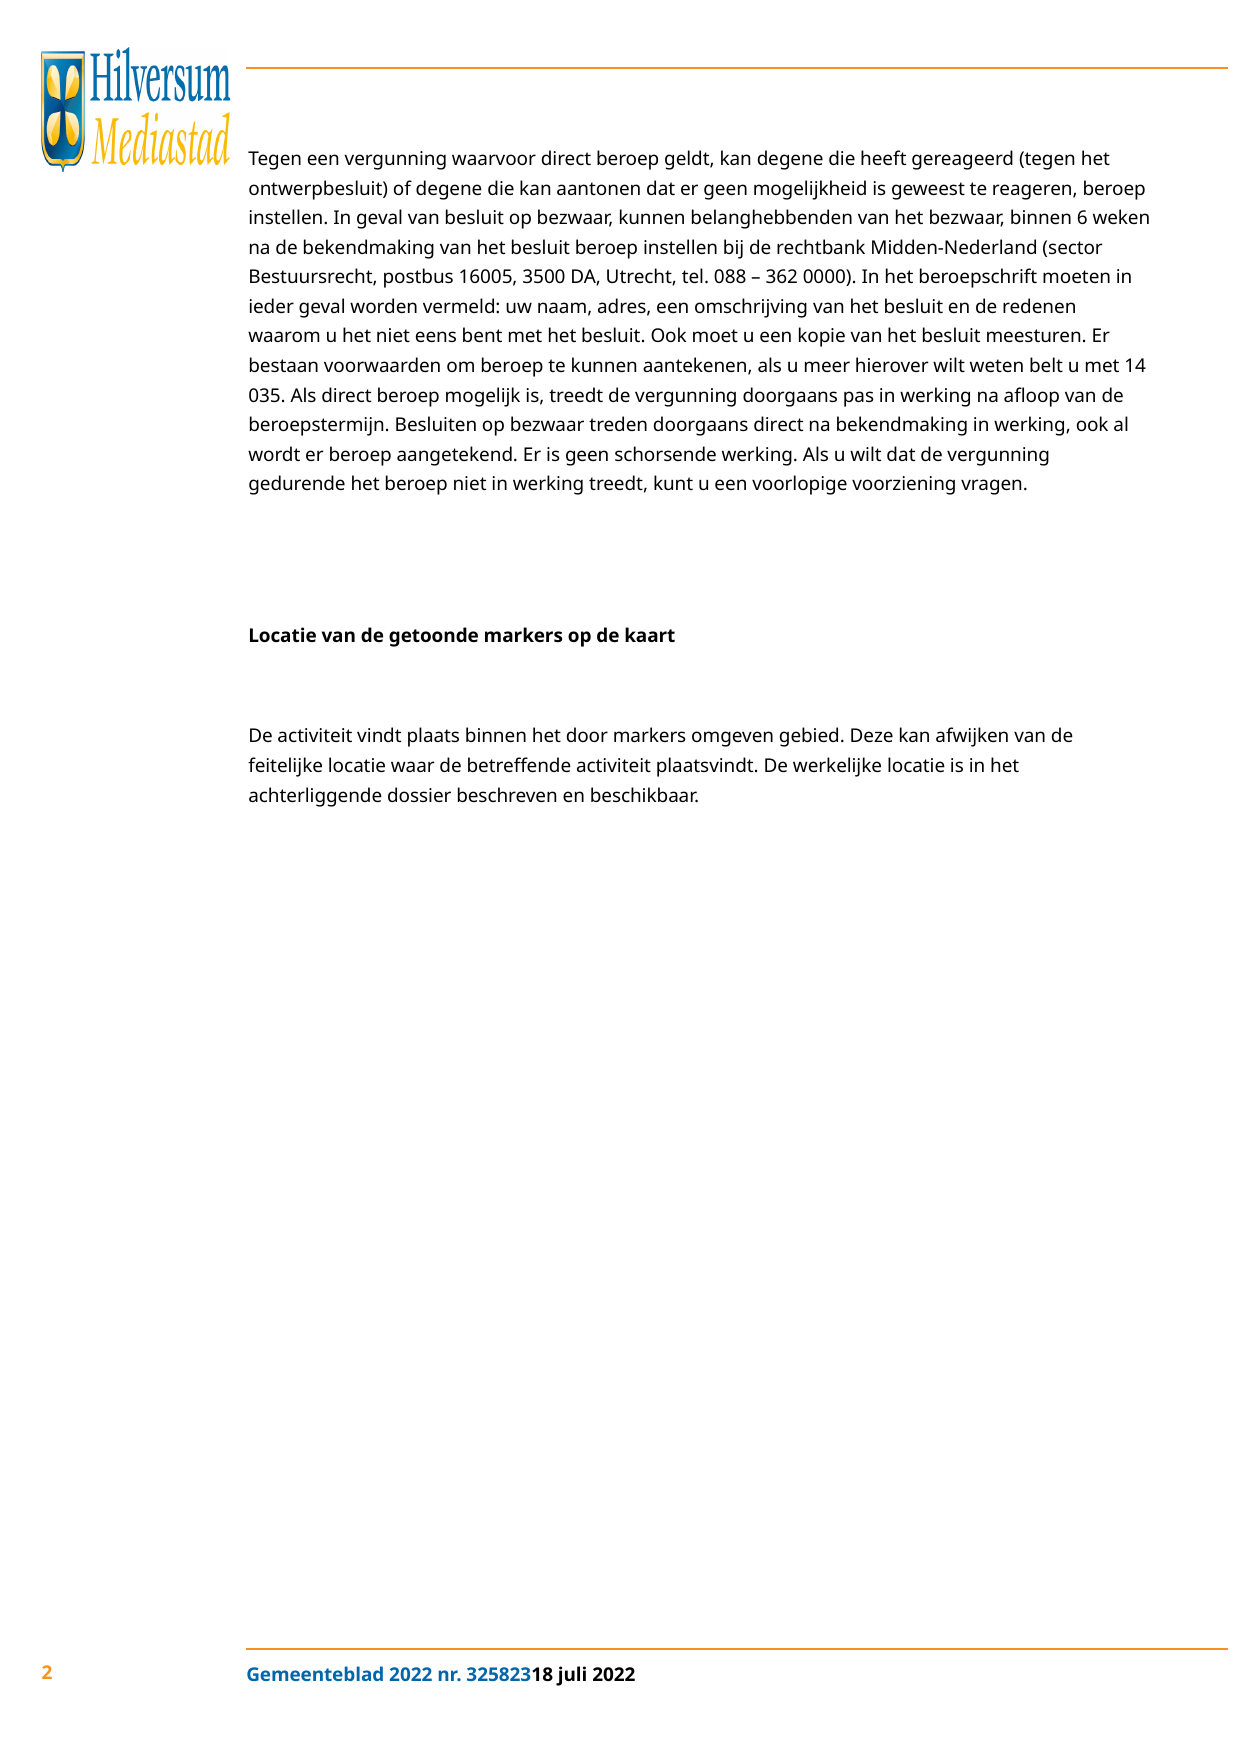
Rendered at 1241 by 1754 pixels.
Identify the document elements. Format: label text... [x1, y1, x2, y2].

text Tegen een vergunning waarvoor direct beroep geldt, kan degene die heeft gereageerd (tegen het ontwerpbesluit) of degene die kan aantonen dat er geen mogelijkheid is geweest te reageren, beroep instellen. In geval van besluit op bezwaar, kunnen belanghebbenden van het bezwaar, binnen 6 weken na de bekendmaking van het besluit beroep instellen bij de rechtbank Midden-Nederland (sector Bestuursrecht, postbus 16005, 3500 DA, Utrecht, tel. 088 – 362 0000). In het beroepschrift moeten in ieder geval worden vermeld: uw naam, adres, een omschrijving van het besluit en de redenen waarom u het niet eens bent met het besluit. Ook moet u een kopie van het besluit meesturen. Er bestaan voorwaarden om beroep te kunnen aantekenen, als u meer hierover wilt weten belt u met 14 035. Als direct beroep mogelijk is, treedt de vergunning doorgaans pas in werking na afloop van de beroepstermijn. Besluiten op bezwaar treden doorgaans direct na bekendmaking in werking, ook al wordt er beroep aangetekend. Er is geen schorsende werking. Als u wilt dat de vergunning gedurende het beroep niet in werking treedt, kunt u een voorlopige voorziening vragen. [248, 145, 1152, 496]
text De activiteit vindt plaats binnen het door markers omgeven gebied. Deze kan afwijken van de feitelijke locatie waar de betreffende activiteit plaatsvindt. De werkelijke locatie is in het achterliggende dossier beschreven en beschikbaar. [248, 723, 1152, 808]
picture [41, 47, 231, 172]
text Locatie van de getoonde markers op de kaart [248, 622, 1152, 648]
